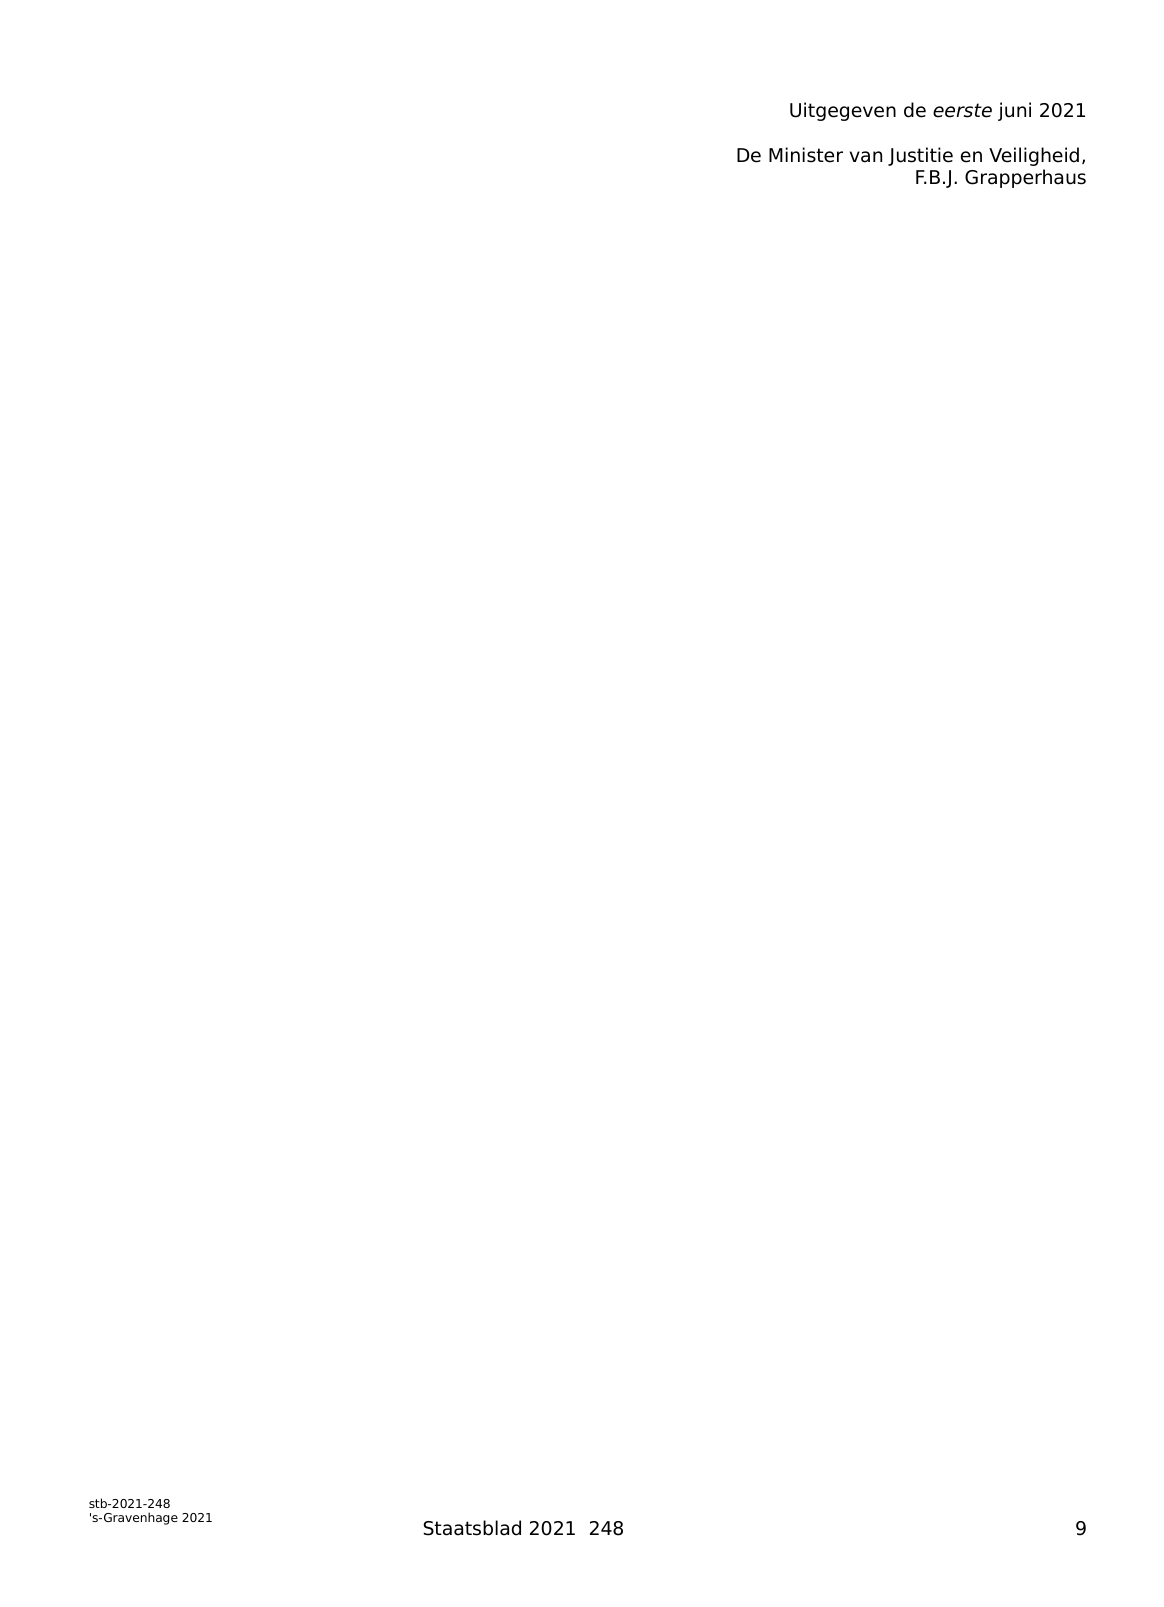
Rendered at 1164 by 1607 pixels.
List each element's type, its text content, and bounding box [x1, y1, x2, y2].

text stb-2021-248 [88, 1497, 323, 1511]
text Uitgegeven de eerste juni 2021 [422, 100, 1087, 122]
text De Minister van Justitie en Veiligheid, F.B.J. Grapperhaus [422, 144, 1087, 188]
text 's-Gravenhage 2021 [88, 1511, 323, 1525]
